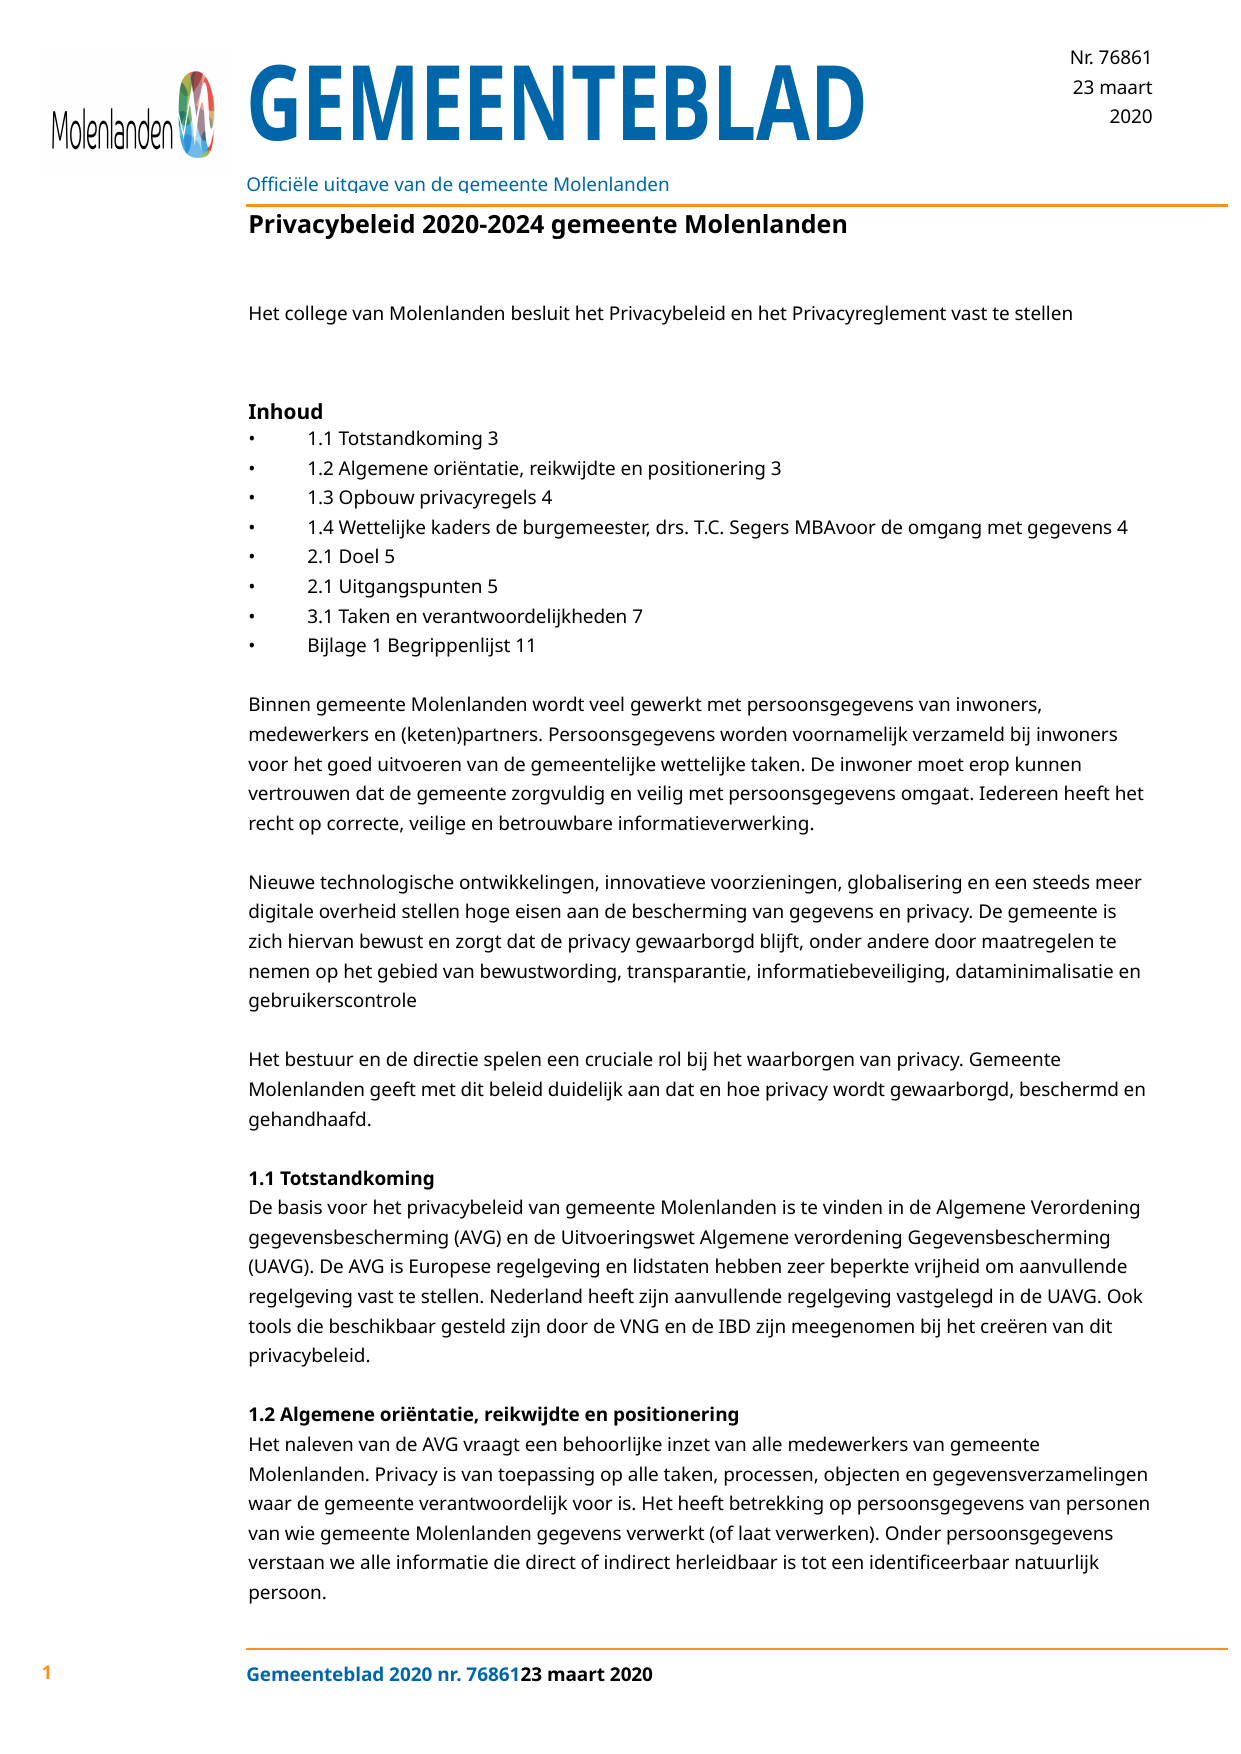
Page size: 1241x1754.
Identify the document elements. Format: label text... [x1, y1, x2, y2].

list 2.1 Doel 5 [248, 544, 1152, 569]
text 1.2 Algemene oriëntatie, reikwijdte en positionering [248, 1402, 1152, 1427]
text 1.1 Totstandkoming [248, 1165, 1152, 1191]
text De basis voor het privacybeleid van gemeente Molenlanden is te vinden in de Algemene Verordening gegevensbescherming (AVG) en de Uitvoeringswet Algemene verordening Gegevensbescherming (UAVG). De AVG is Europese regelgeving en lidstaten hebben zeer beperkte vrijheid om aanvullende regelgeving vast te stellen. Nederland heeft zijn aanvullende regelgeving vastgelegd in de UAVG. Ook tools die beschikbaar gesteld zijn door de VNG en de IBD zijn meegenomen bij het creëren van dit privacybeleid. [248, 1194, 1152, 1368]
list 1.1 Totstandkoming 3 [248, 425, 1152, 451]
text Binnen gemeente Molenlanden wordt veel gewerkt met persoonsgegevens van inwoners, medewerkers en (keten)partners. Persoonsgegevens worden voornamelijk verzameld bij inwoners voor het goed uitvoeren van de gemeentelijke wettelijke taken. De inwoner moet erop kunnen vertrouwen dat de gemeente zorgvuldig en veilig met persoonsgegevens omgaat. Iedereen heeft het recht op correcte, veilige en betrouwbare informatieverwerking. [248, 692, 1152, 836]
text Het college van Molenlanden besluit het Privacybeleid en het Privacyreglement vast te stellen [248, 300, 1152, 326]
text Privacybeleid 2020-2024 gemeente Molenlanden [248, 207, 1152, 241]
list 3.1 Taken en verantwoordelijkheden 7 [248, 603, 1152, 628]
list 2.1 Uitgangspunten 5 [248, 573, 1152, 599]
text Het bestuur en de directie spelen een cruciale rol bij het waarborgen van privacy. Gemeente Molenlanden geeft met dit beleid duidelijk aan dat en hoe privacy wordt gewaarborgd, beschermd en gehandhaafd. [248, 1047, 1152, 1131]
text Nieuwe technologische ontwikkelingen, innovatieve voorzieningen, globalisering en een steeds meer digitale overheid stellen hoge eisen aan de bescherming van gegevens en privacy. De gemeente is zich hiervan bewust en zorgt dat de privacy gewaarborgd blijft, onder andere door maatregelen te nemen op het gebied van bewustwording, transparantie, informatiebeveiliging, dataminimalisatie en gebruikerscontrole [248, 869, 1152, 1013]
text Inhoud [248, 397, 1152, 425]
text Het naleven van de AVG vraagt een behoorlijke inzet van alle medewerkers van gemeente Molenlanden. Privacy is van toepassing op alle taken, processen, objecten en gegevensverzamelingen waar de gemeente verantwoordelijk voor is. Het heeft betrekking op persoonsgegevens van personen van wie gemeente Molenlanden gegevens verwerkt (of laat verwerken). Onder persoonsgegevens verstaan we alle informatie die direct of indirect herleidbaar is tot een identificeerbaar natuurlijk persoon. [248, 1431, 1152, 1605]
list Bijlage 1 Begrippenlijst 11 [248, 632, 1152, 658]
list 1.2 Algemene oriëntatie, reikwijdte en positionering 3 [248, 455, 1152, 481]
list 1.3 Opbouw privacyregels 4 [248, 484, 1152, 510]
picture [41, 47, 231, 172]
list 1.4 Wettelijke kaders de burgemeester, drs. T.C. Segers MBAvoor de omgang met gegevens 4 [248, 514, 1152, 540]
